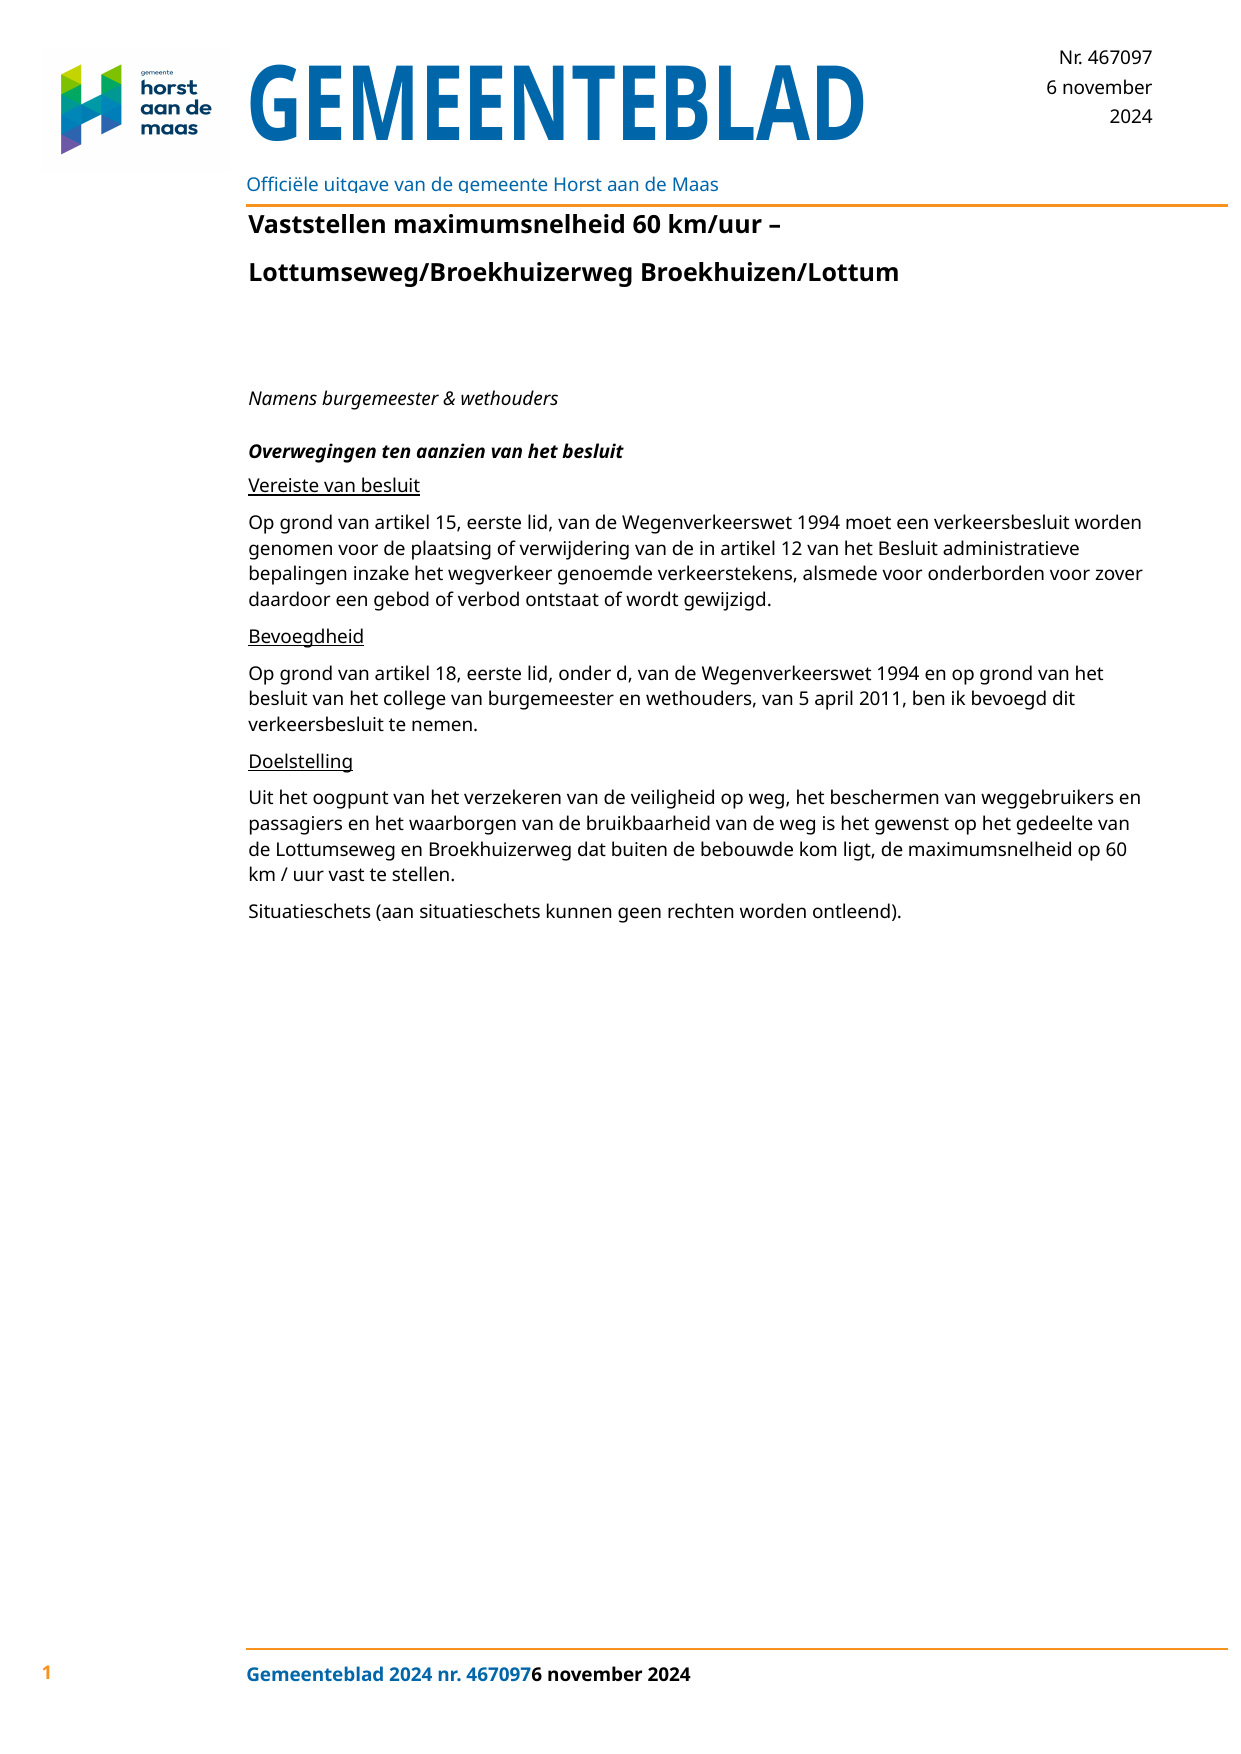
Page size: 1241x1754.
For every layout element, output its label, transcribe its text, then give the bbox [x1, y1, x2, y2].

text Bevoegdheid [248, 623, 1152, 649]
text Namens burgemeester & wethouders [248, 386, 1152, 411]
text Op grond van artikel 15, eerste lid, van de Wegenverkeerswet 1994 moet een verkeersbesluit worden genomen voor de plaatsing of verwijdering van de in artikel 12 van het Besluit administratieve bepalingen inzake het wegverkeer genoemde verkeerstekens, alsmede voor onderborden voor zover daardoor een gebod of verbod ontstaat of wordt gewijzigd. [248, 509, 1152, 612]
text Op grond van artikel 18, eerste lid, onder d, van de Wegenverkeerswet 1994 en op grond van het besluit van het college van burgemeester en wethouders, van 5 april 2011, ben ik bevoegd dit verkeersbesluit te nemen. [248, 660, 1152, 737]
text Situatieschets (aan situatieschets kunnen geen rechten worden ontleend). [248, 898, 1152, 924]
picture [41, 47, 231, 172]
text Vaststellen maximumsnelheid 60 km/uur – Lottumseweg/Broekhuizerweg Broekhuizen/Lottum [248, 207, 1152, 288]
text Overwegingen ten aanzien van het besluit [248, 438, 1152, 464]
text Doelstelling [248, 748, 1152, 773]
text Vereiste van besluit [248, 472, 1152, 498]
text Uit het oogpunt van het verzekeren van de veiligheid op weg, het beschermen van weggebruikers en passagiers en het waarborgen van de bruikbaarheid van de weg is het gewenst op het gedeelte van de Lottumseweg en Broekhuizerweg dat buiten de bebouwde kom ligt, de maximumsnelheid op 60 km / uur vast te stellen. [248, 784, 1152, 887]
